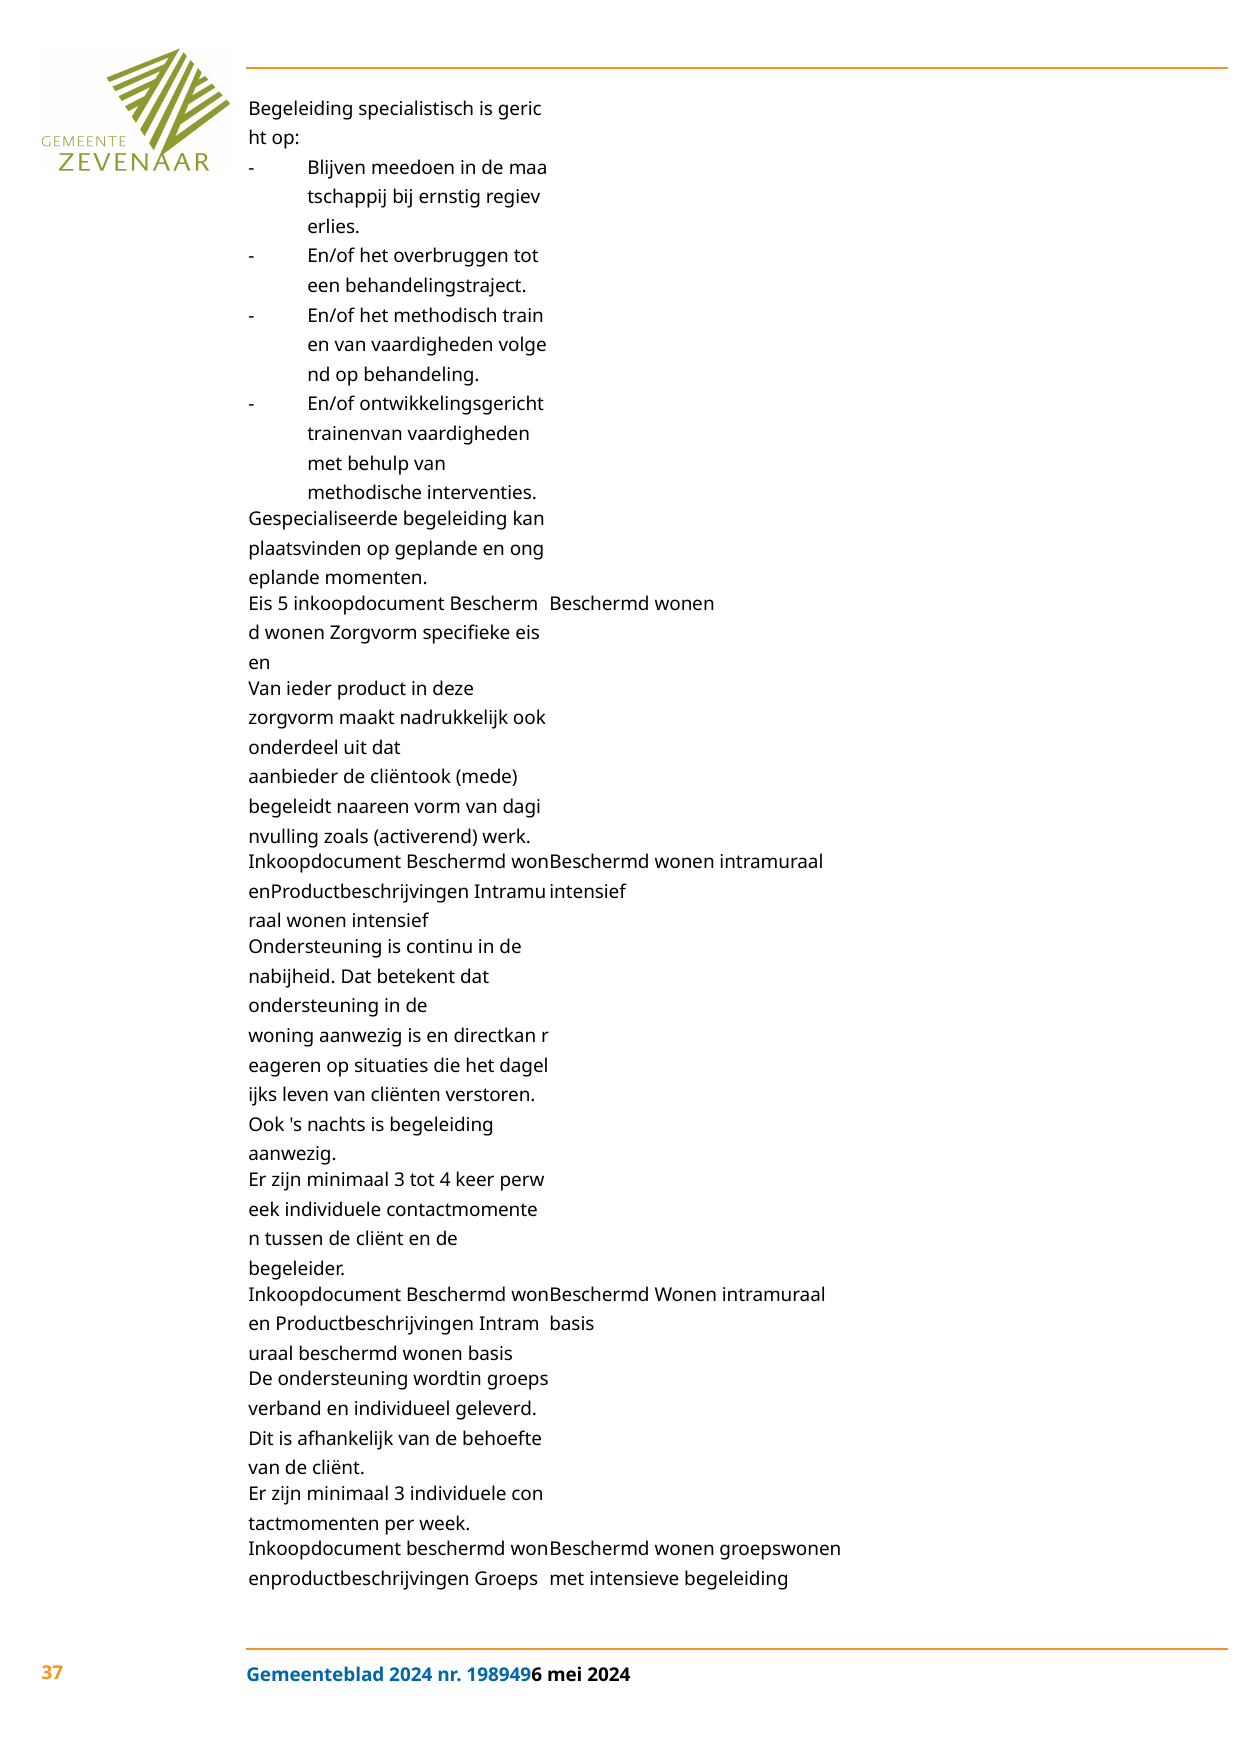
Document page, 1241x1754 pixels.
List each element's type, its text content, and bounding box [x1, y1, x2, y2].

table_cell [549, 934, 850, 1166]
table_cell Inkoopdocument beschermd wonenproductbeschrijvingen Groeps [248, 1535, 549, 1591]
table_cell Begeleiding specialistisch is gericht op: Blijven meedoen in de maatschappij bij ernstig regieverlies. En/of het overbruggen tot een behandelingstraject. En/of het methodisch trainen van vaardigheden volgend op behandeling. En/of ontwikkelingsgericht trainenvan vaardigheden met behulp van methodische interventies. [248, 95, 549, 505]
table_cell [850, 849, 1152, 933]
table_cell Beschermd wonen groepswonen met intensieve begeleiding [549, 1535, 850, 1591]
table_cell [549, 95, 850, 505]
table_cell Inkoopdocument Beschermd wonenProductbeschrijvingen Intramuraal wonen intensief [248, 849, 549, 933]
table_cell [850, 590, 1152, 675]
table_cell Beschermd wonen intramuraal intensief [549, 849, 850, 933]
table_cell [549, 505, 850, 590]
table_cell Er zijn minimaal 3 tot 4 keer perweek individuele contactmomenten tussen de cliënt en de begeleider. [248, 1166, 549, 1281]
table_cell [850, 1281, 1152, 1366]
table_cell Van ieder product in deze zorgvorm maakt nadrukkelijk ook onderdeel uit dat aanbieder de cliëntook (mede) begeleidt naareen vorm van daginvulling zoals (activerend) werk. [248, 675, 549, 848]
table_cell [850, 1535, 1152, 1591]
table_cell [850, 95, 1152, 505]
table_cell Eis 5 inkoopdocument Beschermd wonen Zorgvorm specifieke eisen [248, 590, 549, 675]
table_cell [850, 1166, 1152, 1281]
picture [41, 47, 231, 172]
table_cell [549, 1480, 850, 1535]
table_cell Beschermd Wonen intramuraal basis [549, 1281, 850, 1366]
table_cell [549, 1366, 850, 1480]
table_cell [850, 1480, 1152, 1535]
table_cell [850, 934, 1152, 1166]
table_cell [549, 675, 850, 848]
table_cell [850, 1366, 1152, 1480]
table_cell Beschermd wonen [549, 590, 850, 675]
table_cell Gespecialiseerde begeleiding kan plaatsvinden op geplande en ongeplande momenten. [248, 505, 549, 590]
table_cell [850, 505, 1152, 590]
table_cell Ondersteuning is continu in de nabijheid. Dat betekent dat ondersteuning in de woning aanwezig is en directkan reageren op situaties die het dagelijks leven van cliënten verstoren. Ook 's nachts is begeleiding aanwezig. [248, 934, 549, 1166]
table_cell De ondersteuning wordtin groepsverband en individueel geleverd. Dit is afhankelijk van de behoefte van de cliënt. [248, 1366, 549, 1480]
table_cell [549, 1166, 850, 1281]
table_cell Inkoopdocument Beschermd wonen Productbeschrijvingen Intramuraal beschermd wonen basis [248, 1281, 549, 1366]
table_cell Er zijn minimaal 3 individuele contactmomenten per week. [248, 1480, 549, 1535]
table_cell [850, 675, 1152, 848]
